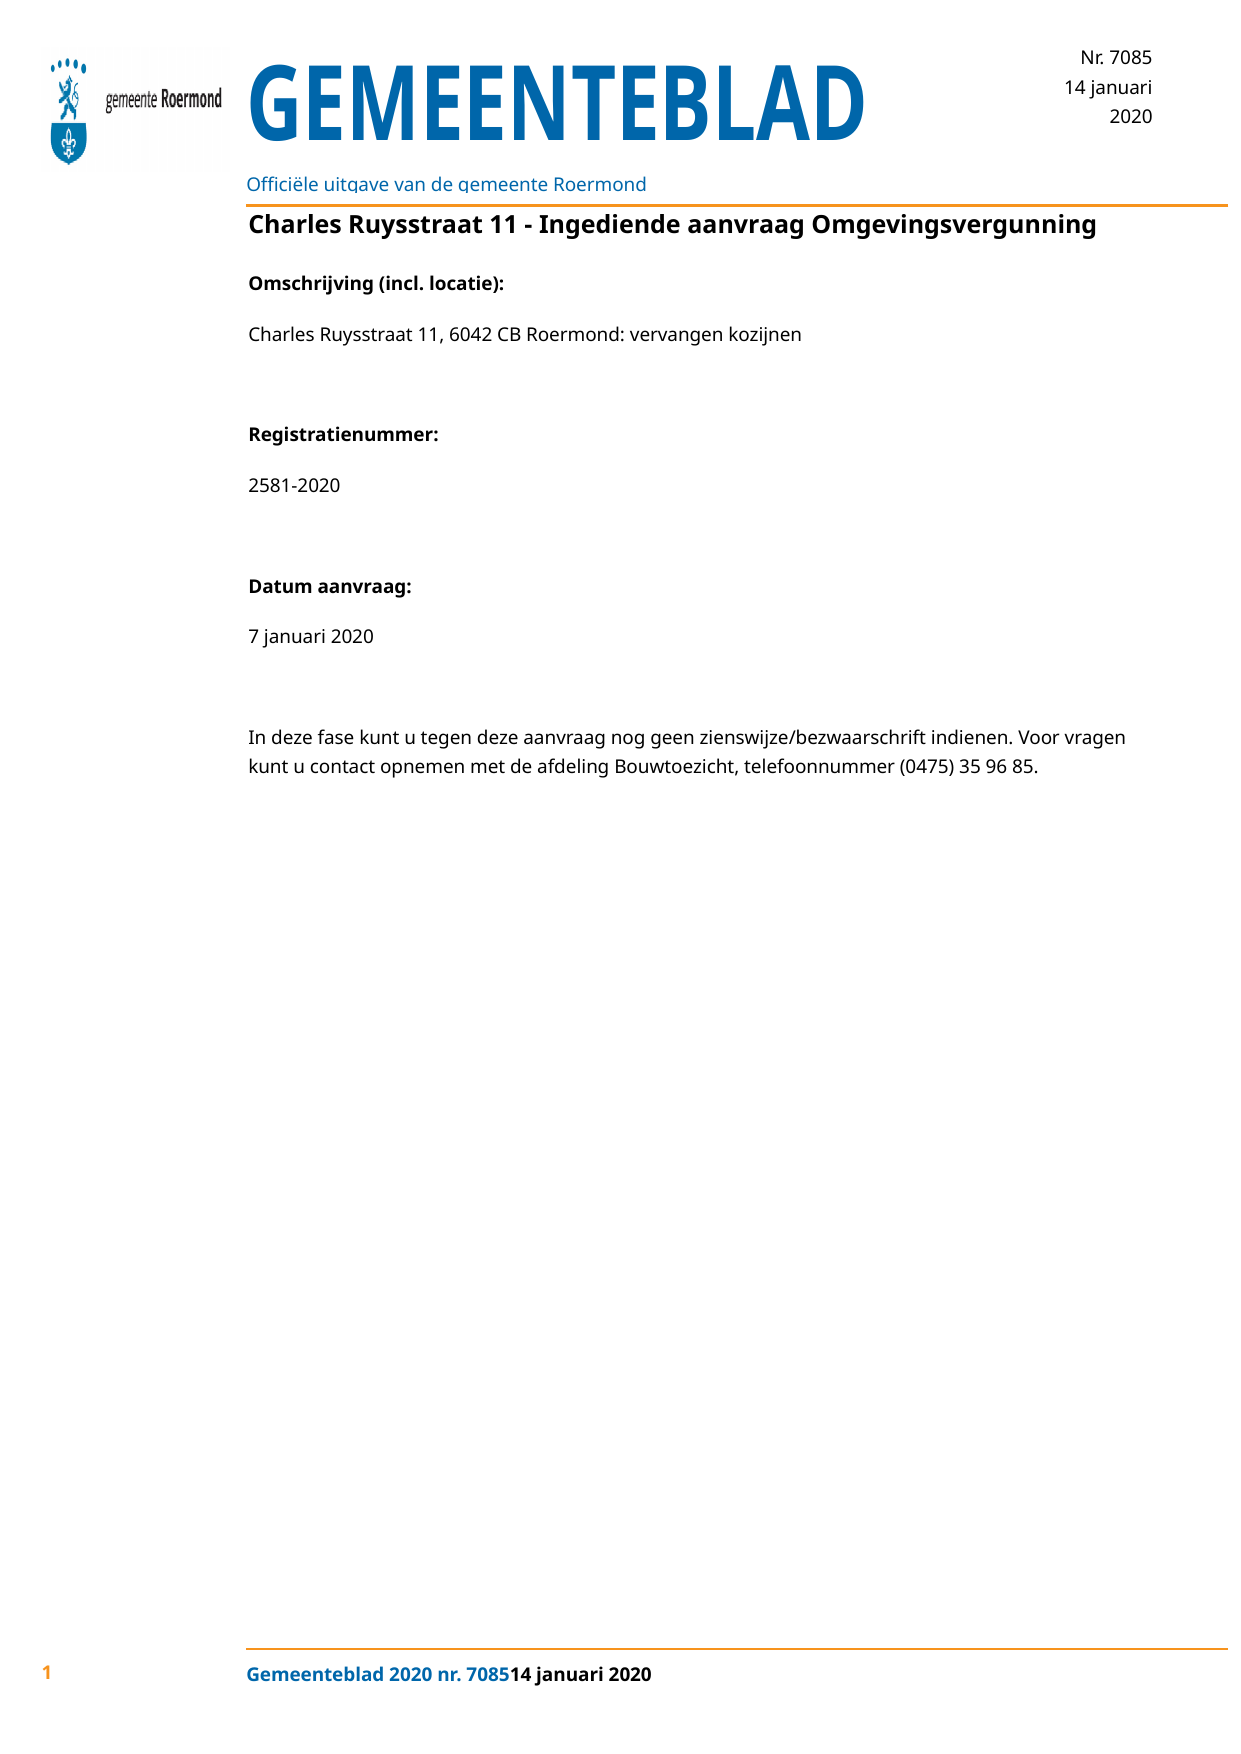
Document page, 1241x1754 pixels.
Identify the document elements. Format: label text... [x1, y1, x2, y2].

text In deze fase kunt u tegen deze aanvraag nog geen zienswijze/bezwaarschrift indienen. Voor vragen kunt u contact opnemen met de afdeling Bouwtoezicht, telefoonnummer (0475) 35 96 85. [248, 724, 1152, 779]
text 7 januari 2020 [248, 623, 1152, 649]
text Charles Ruysstraat 11, 6042 CB Roermond: vervangen kozijnen [248, 321, 1152, 346]
text 2581-2020 [248, 472, 1152, 498]
picture [41, 47, 231, 172]
text Omschrijving (incl. locatie): [248, 270, 1152, 296]
text Charles Ruysstraat 11 - Ingediende aanvraag Omgevingsvergunning [248, 207, 1152, 241]
text Registratienummer: [248, 422, 1152, 447]
text Datum aanvraag: [248, 573, 1152, 598]
